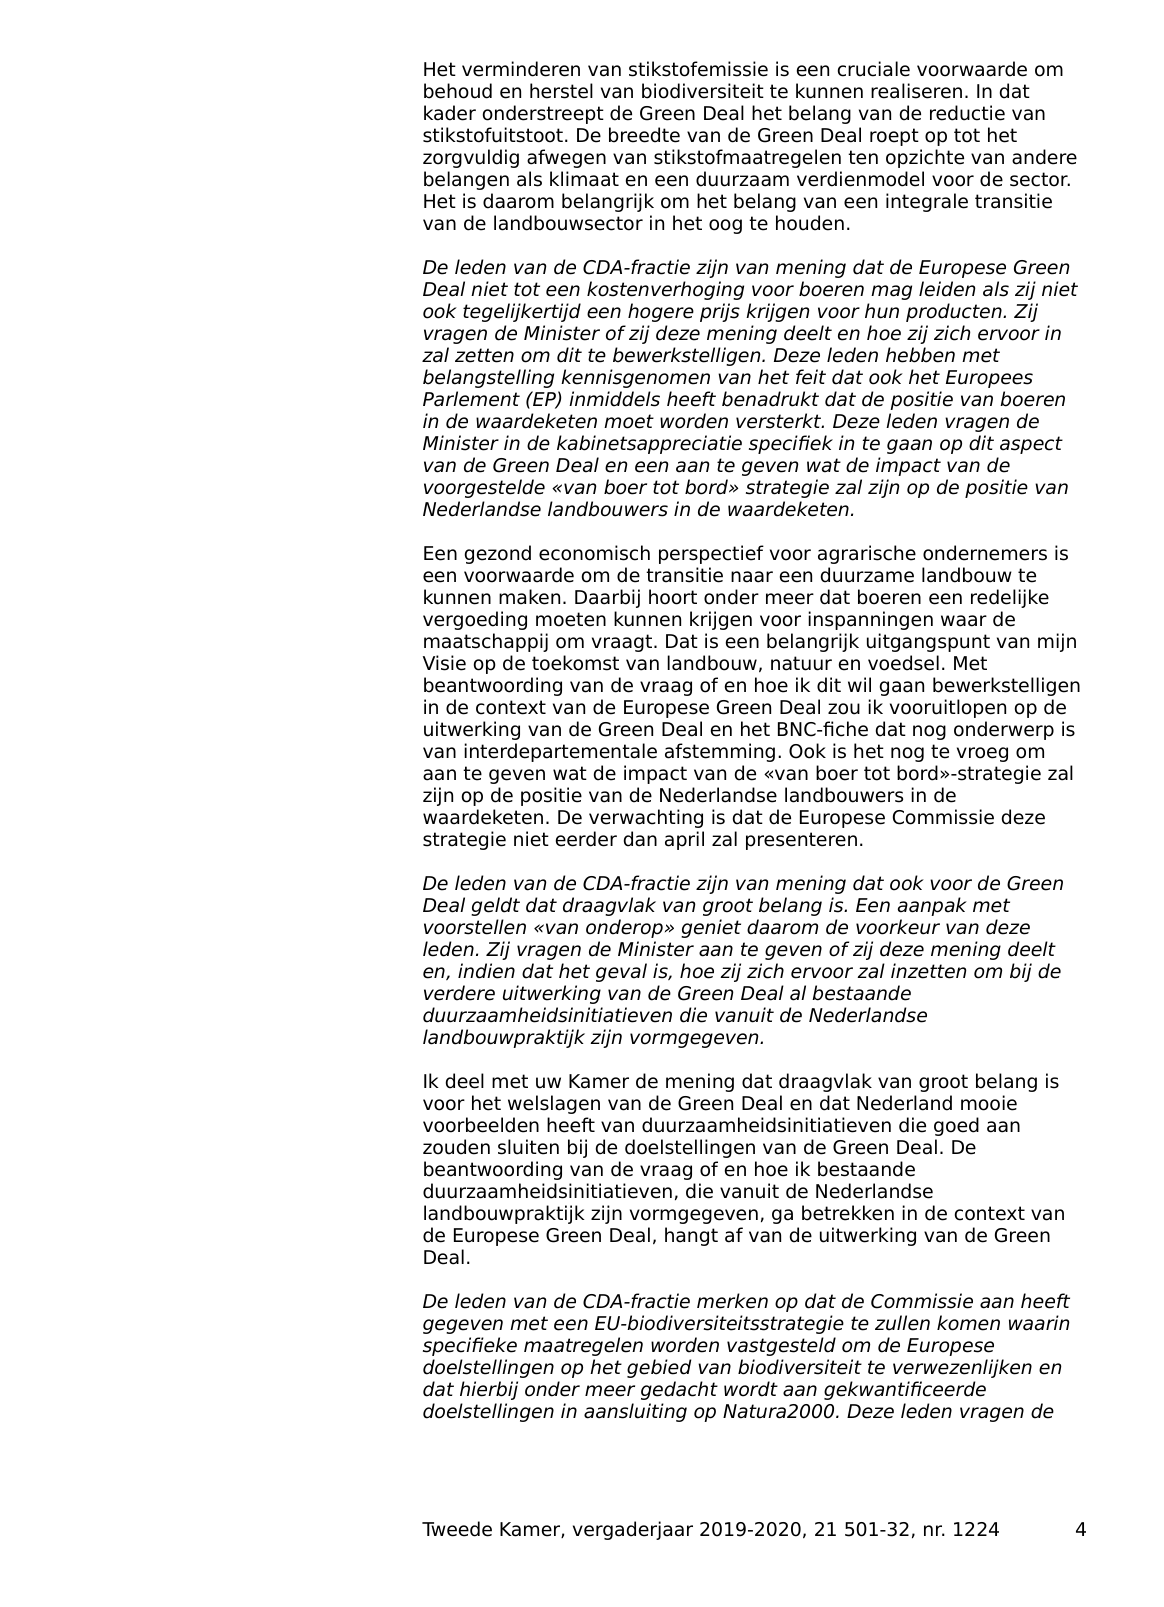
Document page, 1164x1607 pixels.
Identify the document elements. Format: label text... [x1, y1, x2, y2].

text Een gezond economisch perspectief voor agrarische ondernemers is een voorwaarde om de transitie naar een duurzame landbouw te kunnen maken. Daarbij hoort onder meer dat boeren een redelijke vergoeding moeten kunnen krijgen voor inspanningen waar de maatschappij om vraagt. Dat is een belangrijk uitgangspunt van mijn Visie op de toekomst van landbouw, natuur en voedsel. Met beantwoording van de vraag of en hoe ik dit wil gaan bewerkstelligen in de context van de Europese Green Deal zou ik vooruitlopen op de uitwerking van de Green Deal en het BNC-fiche dat nog onderwerp is van interdepartementale afstemming. Ook is het nog te vroeg om aan te geven wat de impact van de «van boer tot bord»-strategie zal zijn op de positie van de Nederlandse landbouwers in de waardeketen. De verwachting is dat de Europese Commissie deze strategie niet eerder dan april zal presenteren. [422, 543, 1087, 851]
text De leden van de CDA-fractie zijn van mening dat de Europese Green Deal niet tot een kostenverhoging voor boeren mag leiden als zij niet ook tegelijkertijd een hogere prijs krijgen voor hun producten. Zij vragen de Minister of zij deze mening deelt en hoe zij zich ervoor in zal zetten om dit te bewerkstelligen. Deze leden hebben met belangstelling kennisgenomen van het feit dat ook het Europees Parlement (EP) inmiddels heeft benadrukt dat de positie van boeren in de waardeketen moet worden versterkt. Deze leden vragen de Minister in de kabinetsappreciatie specifiek in te gaan op dit aspect van de Green Deal en een aan te geven wat de impact van de voorgestelde «van boer tot bord» strategie zal zijn op de positie van Nederlandse landbouwers in de waardeketen. [422, 257, 1087, 521]
text Ik deel met uw Kamer de mening dat draagvlak van groot belang is voor het welslagen van de Green Deal en dat Nederland mooie voorbeelden heeft van duurzaamheidsinitiatieven die goed aan zouden sluiten bij de doelstellingen van de Green Deal. De beantwoording van de vraag of en hoe ik bestaande duurzaamheidsinitiatieven, die vanuit de Nederlandse landbouwpraktijk zijn vormgegeven, ga betrekken in de context van de Europese Green Deal, hangt af van de uitwerking van de Green Deal. [422, 1071, 1087, 1269]
text De leden van de CDA-fractie zijn van mening dat ook voor de Green Deal geldt dat draagvlak van groot belang is. Een aanpak met voorstellen «van onderop» geniet daarom de voorkeur van deze leden. Zij vragen de Minister aan te geven of zij deze mening deelt en, indien dat het geval is, hoe zij zich ervoor zal inzetten om bij de verdere uitwerking van de Green Deal al bestaande duurzaamheidsinitiatieven die vanuit de Nederlandse landbouwpraktijk zijn vormgegeven. [422, 873, 1087, 1049]
text De leden van de CDA-fractie merken op dat de Commissie aan heeft gegeven met een EU-biodiversiteitsstrategie te zullen komen waarin specifieke maatregelen worden vastgesteld om de Europese doelstellingen op het gebied van biodiversiteit te verwezenlijken en dat hierbij onder meer gedacht wordt aan gekwantificeerde doelstellingen in aansluiting op Natura2000. Deze leden vragen de [422, 1291, 1087, 1423]
text Het verminderen van stikstofemissie is een cruciale voorwaarde om behoud en herstel van biodiversiteit te kunnen realiseren. In dat kader onderstreept de Green Deal het belang van de reductie van stikstofuitstoot. De breedte van de Green Deal roept op tot het zorgvuldig afwegen van stikstofmaatregelen ten opzichte van andere belangen als klimaat en een duurzaam verdienmodel voor de sector. Het is daarom belangrijk om het belang van een integrale transitie van de landbouwsector in het oog te houden. [422, 59, 1087, 235]
